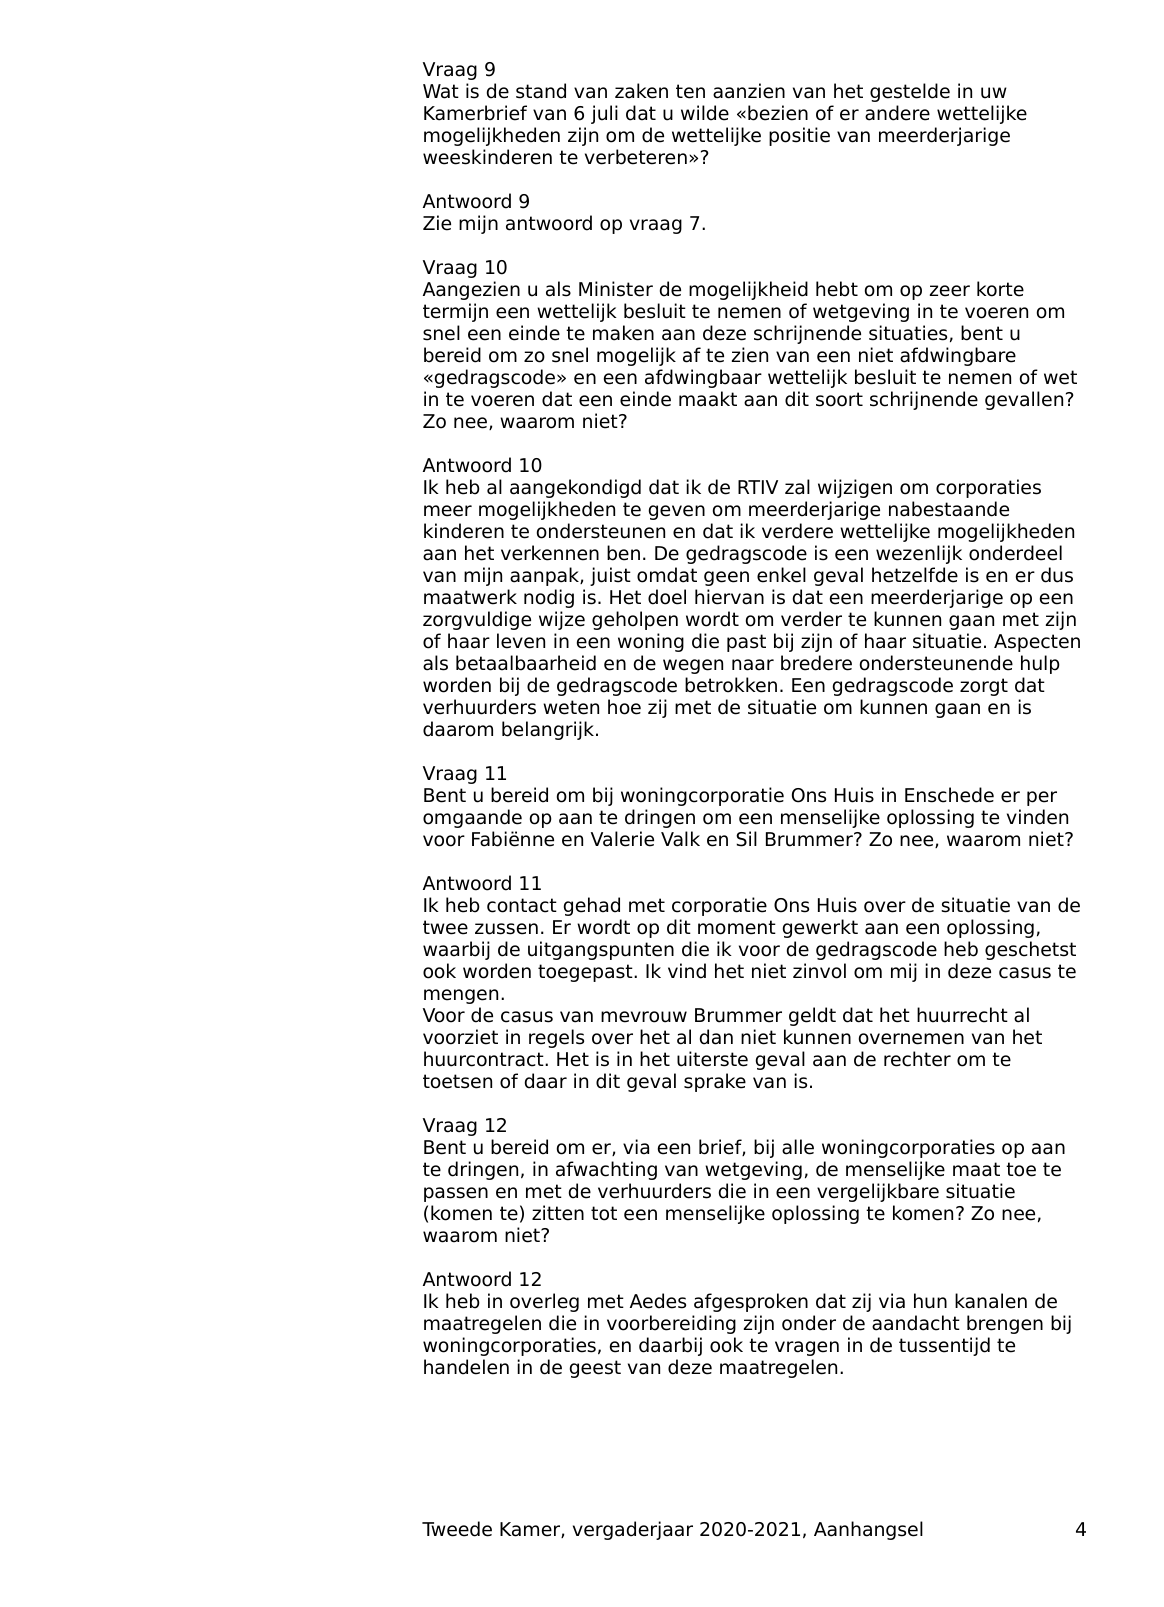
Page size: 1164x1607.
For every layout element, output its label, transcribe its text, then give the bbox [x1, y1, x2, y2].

text Wat is de stand van zaken ten aanzien van het gestelde in uw Kamerbrief van 6 juli dat u wilde «bezien of er andere wettelijke mogelijkheden zijn om de wettelijke positie van meerderjarige weeskinderen te verbeteren»? [422, 81, 1087, 169]
text Zie mijn antwoord op vraag 7. [422, 213, 1087, 235]
text Vraag 10 [422, 257, 1087, 279]
text Vraag 12 [422, 1115, 1087, 1137]
text Antwoord 11 [422, 873, 1087, 895]
text Bent u bereid om er, via een brief, bij alle woningcorporaties op aan te dringen, in afwachting van wetgeving, de menselijke maat toe te passen en met de verhuurders die in een vergelijkbare situatie (komen te) zitten tot een menselijke oplossing te komen? Zo nee, waarom niet? [422, 1137, 1087, 1247]
text Vraag 11 [422, 763, 1087, 785]
text Voor de casus van mevrouw Brummer geldt dat het huurrecht al voorziet in regels over het al dan niet kunnen overnemen van het huurcontract. Het is in het uiterste geval aan de rechter om te toetsen of daar in dit geval sprake van is. [422, 1005, 1087, 1093]
text Antwoord 9 [422, 191, 1087, 213]
text Antwoord 12 [422, 1269, 1087, 1291]
text Ik heb contact gehad met corporatie Ons Huis over de situatie van de twee zussen. Er wordt op dit moment gewerkt aan een oplossing, waarbij de uitgangspunten die ik voor de gedragscode heb geschetst ook worden toegepast. Ik vind het niet zinvol om mij in deze casus te mengen. [422, 895, 1087, 1005]
text Vraag 9 [422, 59, 1087, 81]
text Ik heb al aangekondigd dat ik de RTIV zal wijzigen om corporaties meer mogelijkheden te geven om meerderjarige nabestaande kinderen te ondersteunen en dat ik verdere wettelijke mogelijkheden aan het verkennen ben. De gedragscode is een wezenlijk onderdeel van mijn aanpak, juist omdat geen enkel geval hetzelfde is en er dus maatwerk nodig is. Het doel hiervan is dat een meerderjarige op een zorgvuldige wijze geholpen wordt om verder te kunnen gaan met zijn of haar leven in een woning die past bij zijn of haar situatie. Aspecten als betaalbaarheid en de wegen naar bredere ondersteunende hulp worden bij de gedragscode betrokken. Een gedragscode zorgt dat verhuurders weten hoe zij met de situatie om kunnen gaan en is daarom belangrijk. [422, 477, 1087, 741]
text Aangezien u als Minister de mogelijkheid hebt om op zeer korte termijn een wettelijk besluit te nemen of wetgeving in te voeren om snel een einde te maken aan deze schrijnende situaties, bent u bereid om zo snel mogelijk af te zien van een niet afdwingbare «gedragscode» en een afdwingbaar wettelijk besluit te nemen of wet in te voeren dat een einde maakt aan dit soort schrijnende gevallen? Zo nee, waarom niet? [422, 279, 1087, 433]
text Ik heb in overleg met Aedes afgesproken dat zij via hun kanalen de maatregelen die in voorbereiding zijn onder de aandacht brengen bij woningcorporaties, en daarbij ook te vragen in de tussentijd te handelen in de geest van deze maatregelen. [422, 1291, 1087, 1379]
text Antwoord 10 [422, 455, 1087, 477]
text Bent u bereid om bij woningcorporatie Ons Huis in Enschede er per omgaande op aan te dringen om een menselijke oplossing te vinden voor Fabiënne en Valerie Valk en Sil Brummer? Zo nee, waarom niet? [422, 785, 1087, 851]
